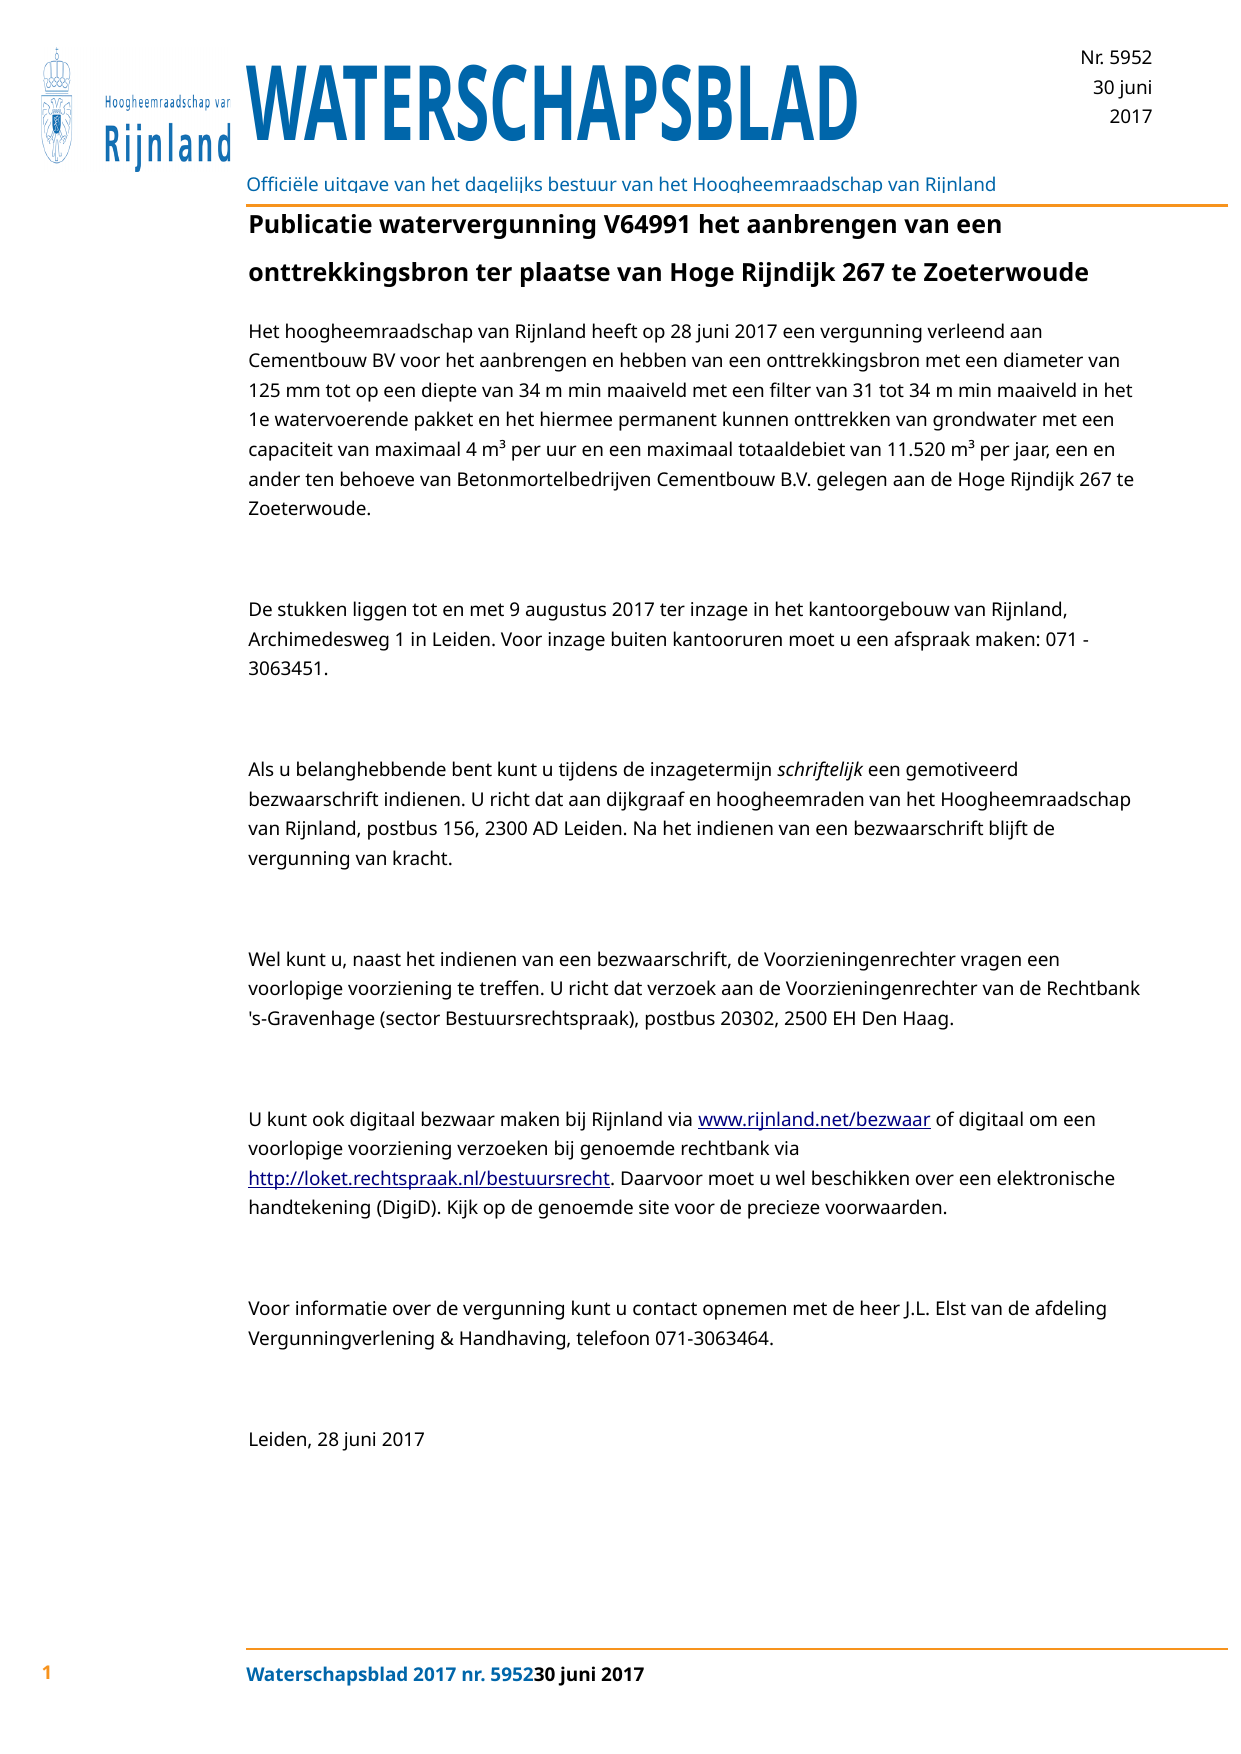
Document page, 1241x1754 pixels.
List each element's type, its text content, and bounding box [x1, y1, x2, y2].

text Leiden, 28 juni 2017 [248, 1426, 1152, 1452]
text Het hoogheemraadschap van Rijnland heeft op 28 juni 2017 een vergunning verleend aan Cementbouw BV voor het aanbrengen en hebben van een onttrekkingsbron met een diameter van 125 mm tot op een diepte van 34 m min maaiveld met een filter van 31 tot 34 m min maaiveld in het 1e watervoerende pakket en het hiermee permanent kunnen onttrekken van grondwater met een capaciteit van maximaal 4 m³ per uur en een maximaal totaaldebiet van 11.520 m³ per jaar, een en ander ten behoeve van Betonmortelbedrijven Cementbouw B.V. gelegen aan de Hoge Rijndijk 267 te Zoeterwoude. [248, 318, 1152, 521]
text Wel kunt u, naast het indienen van een bezwaarschrift, de Voorzieningenrechter vragen een voorlopige voorziening te treffen. U richt dat verzoek aan de Voorzieningenrechter van de Rechtbank 's-Gravenhage (sector Bestuursrechtspraak), postbus 20302, 2500 EH Den Haag. [248, 946, 1152, 1031]
text U kunt ook digitaal bezwaar maken bij Rijnland via www.rijnland.net/bezwaar of digitaal om een voorlopige voorziening verzoeken bij genoemde rechtbank via http://loket.rechtspraak.nl/bestuursrecht. Daarvoor moet u wel beschikken over een elektronische handtekening (DigiD). Kijk op de genoemde site voor de precieze voorwaarden. [248, 1106, 1152, 1220]
text Voor informatie over de vergunning kunt u contact opnemen met de heer J.L. Elst van de afdeling Vergunningverlening & Handhaving, telefoon 071-3063464. [248, 1295, 1152, 1351]
picture [41, 47, 231, 172]
text Publicatie watervergunning V64991 het aanbrengen van een onttrekkingsbron ter plaatse van Hoge Rijndijk 267 te Zoeterwoude [248, 207, 1152, 288]
text De stukken liggen tot en met 9 augustus 2017 ter inzage in het kantoorgebouw van Rijnland, Archimedesweg 1 in Leiden. Voor inzage buiten kantooruren moet u een afspraak maken: 071 - 3063451. [248, 596, 1152, 681]
text Als u belanghebbende bent kunt u tijdens de inzagetermijn schriftelijk een gemotiveerd bezwaarschrift indienen. U richt dat aan dijkgraaf en hoogheemraden van het Hoogheemraadschap van Rijnland, postbus 156, 2300 AD Leiden. Na het indienen van een bezwaarschrift blijft de vergunning van kracht. [248, 756, 1152, 871]
